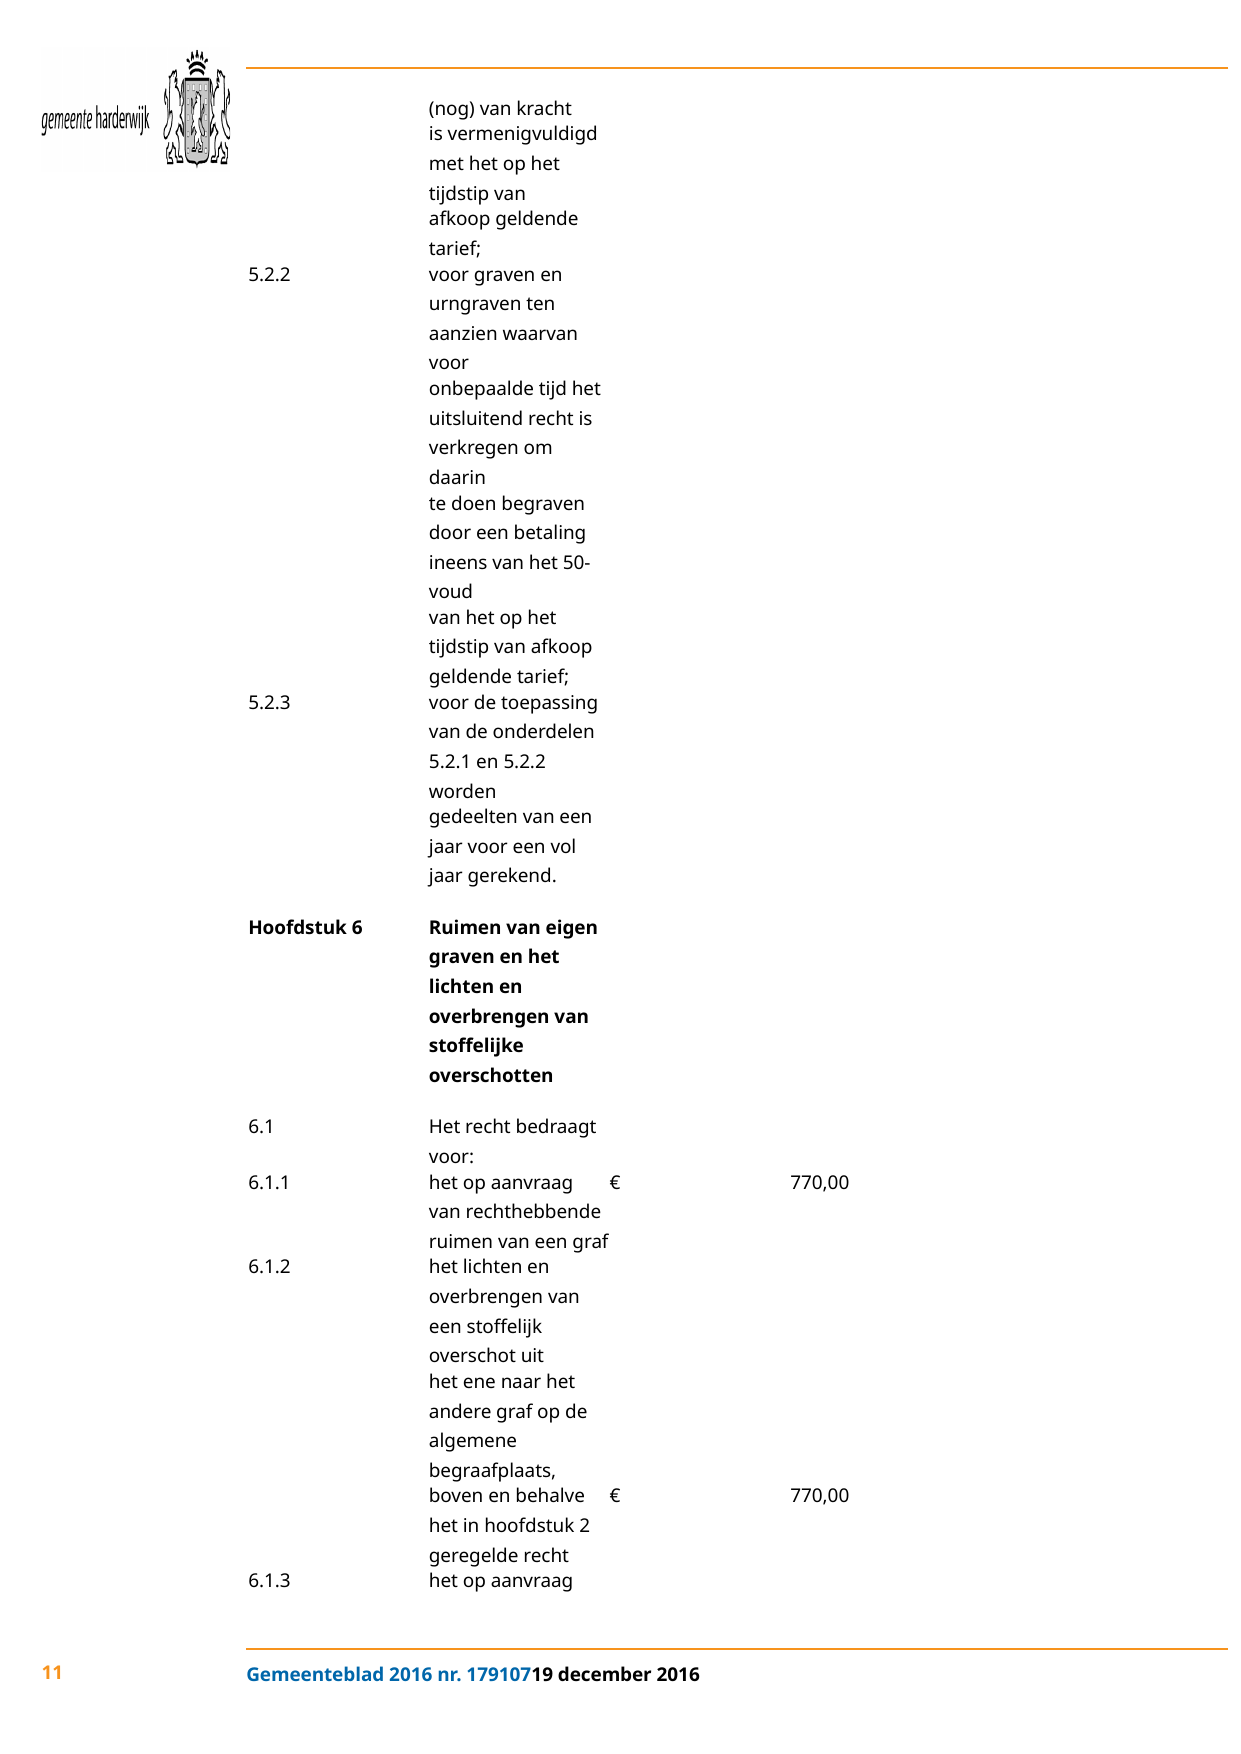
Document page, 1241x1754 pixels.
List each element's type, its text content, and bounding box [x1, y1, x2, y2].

table_cell het op aanvraag van rechthebbende ruimen van een graf [429, 1169, 609, 1254]
table_cell [609, 604, 790, 689]
table_cell [790, 1088, 971, 1113]
table_cell [790, 804, 971, 888]
table_cell [248, 375, 429, 490]
table_cell [790, 261, 971, 375]
table_cell [790, 1368, 971, 1483]
table_cell 6.1.3 [248, 1568, 429, 1593]
table_cell [790, 604, 971, 689]
table_cell [248, 604, 429, 689]
table_cell [609, 95, 790, 121]
table_cell boven en behalve het in hoofdstuk 2 geregelde recht [429, 1483, 609, 1568]
table_cell is vermenigvuldigd met het op het tijdstip van [429, 121, 609, 205]
table_cell [248, 121, 429, 205]
table_cell [609, 1568, 790, 1593]
table_cell [609, 1368, 790, 1483]
table_cell 6.1 [248, 1114, 429, 1169]
table_cell [429, 1088, 609, 1113]
table_cell [790, 889, 971, 914]
picture [41, 47, 231, 172]
table_cell [248, 490, 429, 604]
table_cell [609, 804, 790, 888]
table_cell het lichten en overbrengen van een stoffelijk overschot uit [429, 1254, 609, 1368]
table_cell Hoofdstuk 6 [248, 914, 429, 1088]
table_cell onbepaalde tijd het uitsluitend recht is verkregen om daarin [429, 375, 609, 490]
table_cell [609, 121, 790, 205]
table_cell [790, 1568, 971, 1593]
table_cell [609, 261, 790, 375]
table_cell [790, 95, 971, 121]
table_cell 6.1.2 [248, 1254, 429, 1368]
table_cell voor de toepassing van de onderdelen 5.2.1 en 5.2.2 worden [429, 689, 609, 803]
table_cell 5.2.3 [248, 689, 429, 803]
table_cell € [609, 1169, 790, 1254]
table_cell 6.1.1 [248, 1169, 429, 1254]
table_cell [609, 689, 790, 803]
table_cell gedeelten van een jaar voor een vol jaar gerekend. [429, 804, 609, 888]
table_cell [790, 1114, 971, 1169]
table_cell Ruimen van eigen graven en het lichten en overbrengen van stoffelijke overschotten [429, 914, 609, 1088]
table_cell [609, 914, 790, 1088]
table_cell [248, 1483, 429, 1568]
table_cell [609, 1114, 790, 1169]
table_cell [609, 205, 790, 261]
table_cell [248, 1368, 429, 1483]
table_cell Het recht bedraagt voor: [429, 1114, 609, 1169]
table_cell [609, 490, 790, 604]
table_cell van het op het tijdstip van afkoop geldende tarief; [429, 604, 609, 689]
table_cell 770,00 [790, 1169, 971, 1254]
table_cell [609, 375, 790, 490]
table_cell [790, 375, 971, 490]
table_cell te doen begraven door een betaling ineens van het 50-voud [429, 490, 609, 604]
table_cell [248, 889, 429, 914]
table_cell [790, 689, 971, 803]
table_cell afkoop geldende tarief; [429, 205, 609, 261]
table_cell [248, 1088, 429, 1113]
table_cell [790, 121, 971, 205]
table_cell [248, 95, 429, 121]
table_cell [971, 1088, 1152, 1113]
table_cell [248, 205, 429, 261]
table_cell [248, 804, 429, 888]
table_cell € [609, 1483, 790, 1568]
table_cell [790, 205, 971, 261]
table_cell (nog) van kracht [429, 95, 609, 121]
table_cell 5.2.2 [248, 261, 429, 375]
table_cell [790, 490, 971, 604]
table_cell [790, 1254, 971, 1368]
table_cell 770,00 [790, 1483, 971, 1568]
table_cell [609, 1088, 790, 1113]
table_cell [429, 889, 609, 914]
table_cell voor graven en urngraven ten aanzien waarvan voor [429, 261, 609, 375]
table_cell [609, 1254, 790, 1368]
table_cell [609, 889, 790, 914]
table_cell het op aanvraag [429, 1568, 609, 1593]
table_cell het ene naar het andere graf op de algemene begraafplaats, [429, 1368, 609, 1483]
table_cell [790, 914, 971, 1088]
